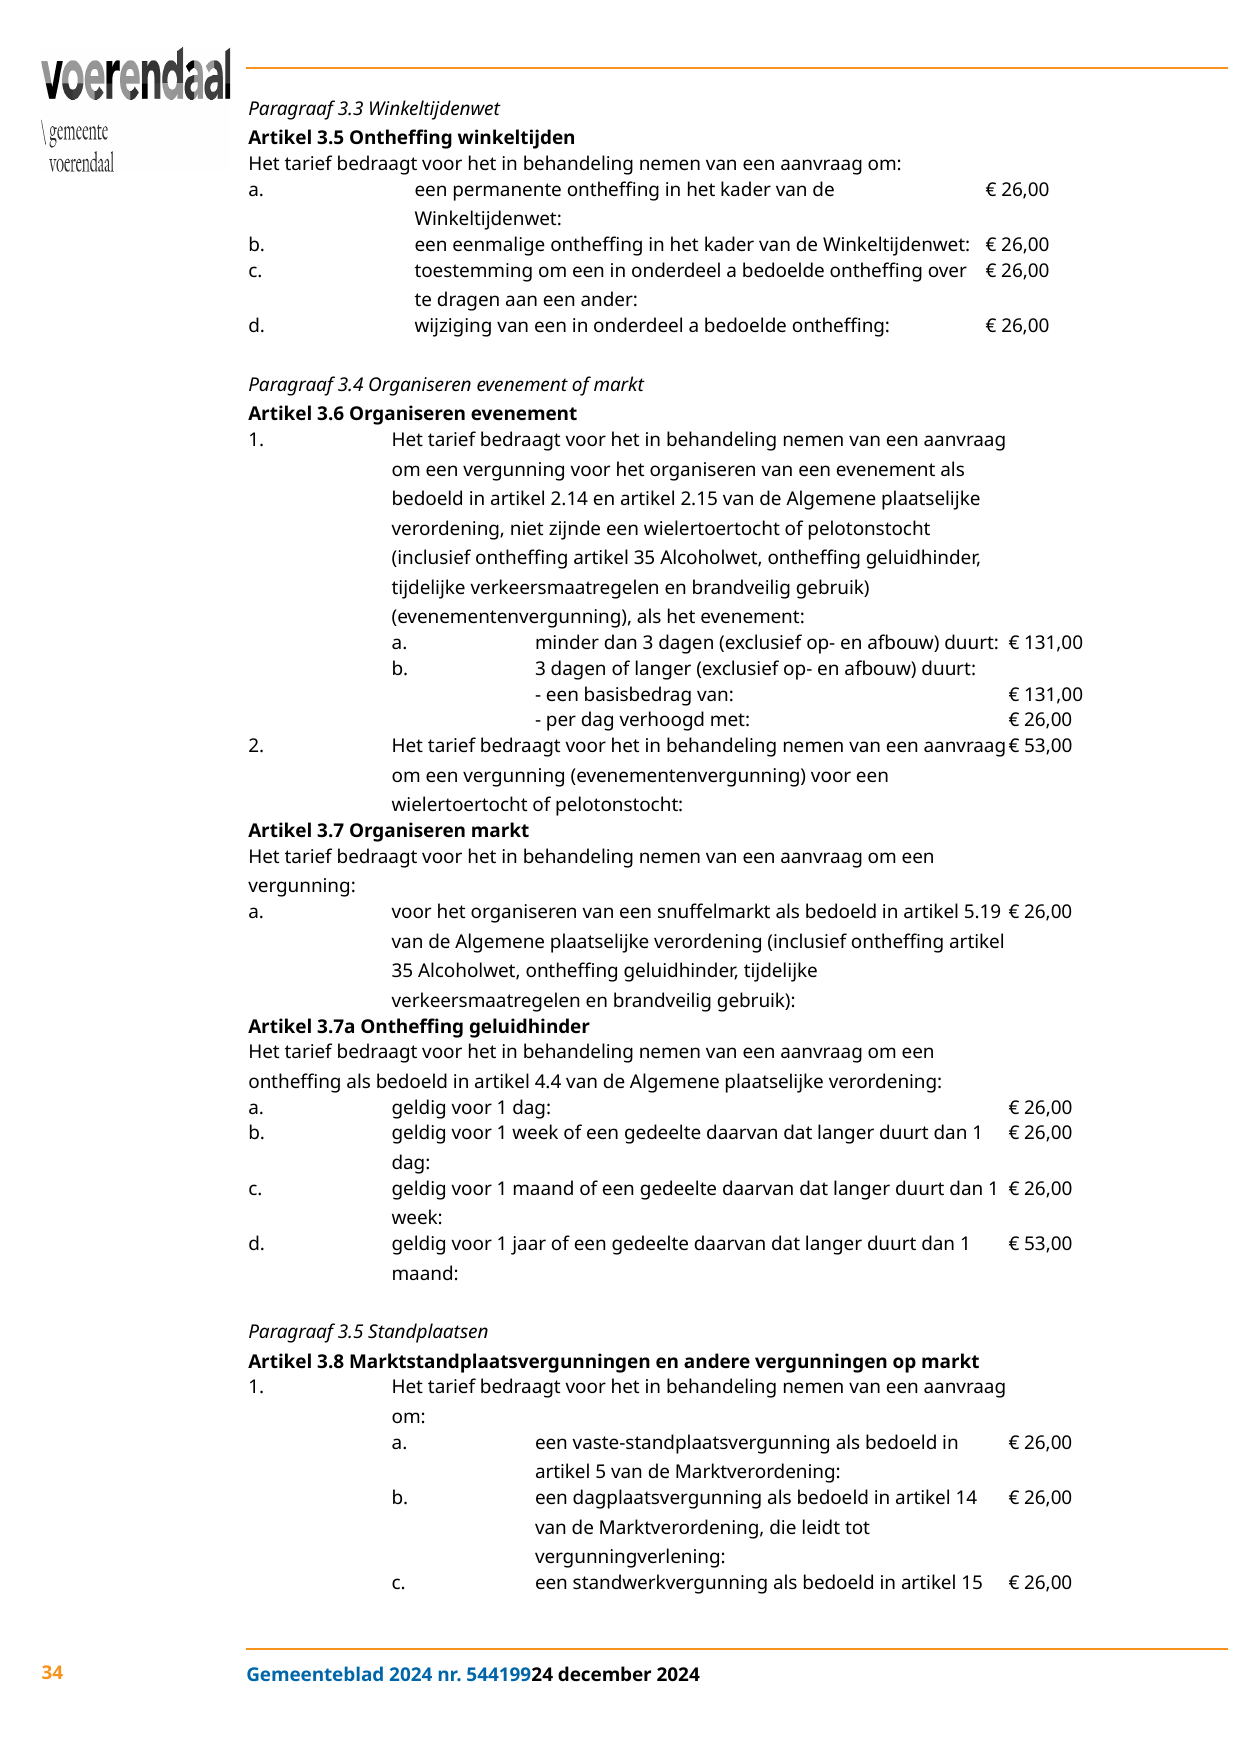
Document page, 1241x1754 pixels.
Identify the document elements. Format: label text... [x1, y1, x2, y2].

table_header [1008, 401, 1152, 426]
table_cell Het tarief bedraagt voor het in behandeling nemen van een aanvraag om een ontheffing als bedoeld in artikel 4.4 van de Algemene plaatselijke verordening: [248, 1039, 1008, 1094]
table_cell c. [248, 1175, 391, 1230]
table_cell 2. [248, 733, 391, 817]
table_cell d. [248, 312, 414, 338]
table_cell Artikel 3.7 Organiseren markt [248, 817, 1008, 843]
table_cell € 131,00 [1008, 681, 1152, 707]
table_cell minder dan 3 dagen (exclusief op- en afbouw) duurt: [535, 630, 1008, 655]
table_cell c. [248, 257, 414, 312]
picture [41, 47, 231, 172]
table_cell € 26,00 [1008, 898, 1152, 1013]
table_cell [1008, 1374, 1152, 1429]
table_cell a. [248, 176, 414, 231]
table_cell een standwerkvergunning als bedoeld in artikel 15 [535, 1569, 1008, 1595]
table_cell Het tarief bedraagt voor het in behandeling nemen van een aanvraag om: [391, 1374, 1008, 1429]
table_header [985, 125, 1152, 150]
table_cell [1008, 426, 1152, 629]
table_cell a. [391, 1429, 535, 1484]
table_cell 1. [248, 426, 391, 629]
table_cell Het tarief bedraagt voor het in behandeling nemen van een aanvraag om een vergunning voor het organiseren van een evenement als bedoeld in artikel 2.14 en artikel 2.15 van de Algemene plaatselijke verordening, niet zijnde een wielertoertocht of pelotonstocht (inclusief ontheffing artikel 35 Alcoholwet, ontheffing geluidhinder, tijdelijke verkeersmaatregelen en brandveilig gebruik) (evenementenvergunning), als het evenement: [391, 426, 1008, 629]
table_cell [248, 655, 391, 681]
table_cell € 26,00 [985, 176, 1152, 231]
table_cell € 26,00 [985, 257, 1152, 312]
table_cell Het tarief bedraagt voor het in behandeling nemen van een aanvraag om: [248, 150, 985, 176]
table_cell [391, 707, 535, 732]
table_cell [1008, 1013, 1152, 1038]
text Paragraaf 3.4 Organiseren evenement of markt [248, 371, 1152, 397]
table_cell geldig voor 1 week of een gedeelte daarvan dat langer duurt dan 1 dag: [391, 1120, 1008, 1175]
table_cell [248, 1429, 391, 1484]
text Paragraaf 3.5 Standplaatsen [248, 1318, 1152, 1344]
table_cell [1008, 843, 1152, 898]
table_cell voor het organiseren van een snuffelmarkt als bedoeld in artikel 5.19 van de Algemene plaatselijke verordening (inclusief ontheffing artikel 35 Alcoholwet, ontheffing geluidhinder, tijdelijke verkeersmaatregelen en brandveilig gebruik): [391, 898, 1008, 1013]
table_cell - een basisbedrag van: [535, 681, 1008, 707]
table_cell € 131,00 [1008, 630, 1152, 655]
table_header Artikel 3.8 Marktstandplaatsvergunningen en andere vergunningen op markt [248, 1348, 1008, 1374]
table_cell een vaste-standplaatsvergunning als bedoeld in artikel 5 van de Marktverordening: [535, 1429, 1008, 1484]
table_cell [248, 681, 391, 707]
text Paragraaf 3.3 Winkeltijdenwet [248, 95, 1152, 121]
table_cell € 26,00 [1008, 1175, 1152, 1230]
table_cell Artikel 3.7a Ontheffing geluidhinder [248, 1013, 1008, 1038]
table_cell [1008, 655, 1152, 681]
table_cell toestemming om een in onderdeel a bedoelde ontheffing over te dragen aan een ander: [414, 257, 985, 312]
table_cell € 26,00 [1008, 1484, 1152, 1569]
table_cell 1. [248, 1374, 391, 1429]
table_cell a. [391, 630, 535, 655]
table_cell [391, 681, 535, 707]
table_cell d. [248, 1230, 391, 1286]
table_cell Het tarief bedraagt voor het in behandeling nemen van een aanvraag om een vergunning: [248, 843, 1008, 898]
table_cell € 26,00 [1008, 1094, 1152, 1119]
table_cell € 26,00 [1008, 1429, 1152, 1484]
table_cell b. [391, 655, 535, 681]
table_cell [248, 1569, 391, 1595]
table_cell wijziging van een in onderdeel a bedoelde ontheffing: [414, 312, 985, 338]
table_cell een permanente ontheffing in het kader van de Winkeltijdenwet: [414, 176, 985, 231]
table_cell 3 dagen of langer (exclusief op- en afbouw) duurt: [535, 655, 1008, 681]
table_cell [1008, 817, 1152, 843]
table_cell a. [248, 1094, 391, 1119]
table_header Artikel 3.6 Organiseren evenement [248, 401, 1008, 426]
table_cell € 26,00 [985, 312, 1152, 338]
table_cell € 53,00 [1008, 733, 1152, 817]
table_cell geldig voor 1 jaar of een gedeelte daarvan dat langer duurt dan 1 maand: [391, 1230, 1008, 1286]
table_cell € 26,00 [1008, 707, 1152, 732]
table_cell - per dag verhoogd met: [535, 707, 1008, 732]
table_cell [1008, 1039, 1152, 1094]
table_cell geldig voor 1 maand of een gedeelte daarvan dat langer duurt dan 1 week: [391, 1175, 1008, 1230]
table_cell een dagplaatsvergunning als bedoeld in artikel 14 van de Marktverordening, die leidt tot vergunningverlening: [535, 1484, 1008, 1569]
table_cell € 26,00 [985, 231, 1152, 257]
table_cell a. [248, 898, 391, 1013]
table_cell € 26,00 [1008, 1120, 1152, 1175]
table_cell geldig voor 1 dag: [391, 1094, 1008, 1119]
table_cell c. [391, 1569, 535, 1595]
table_cell een eenmalige ontheffing in het kader van de Winkeltijdenwet: [414, 231, 985, 257]
table_cell [248, 630, 391, 655]
table_cell b. [248, 1120, 391, 1175]
table_header [1008, 1348, 1152, 1374]
table_cell b. [248, 231, 414, 257]
table_cell [985, 150, 1152, 176]
table_cell b. [391, 1484, 535, 1569]
table_cell € 53,00 [1008, 1230, 1152, 1286]
table_cell Het tarief bedraagt voor het in behandeling nemen van een aanvraag om een vergunning (evenementenvergunning) voor een wielertoertocht of pelotonstocht: [391, 733, 1008, 817]
table_cell [248, 707, 391, 732]
table_cell [248, 1484, 391, 1569]
table_cell € 26,00 [1008, 1569, 1152, 1595]
table_header Artikel 3.5 Ontheffing winkeltijden [248, 125, 985, 150]
